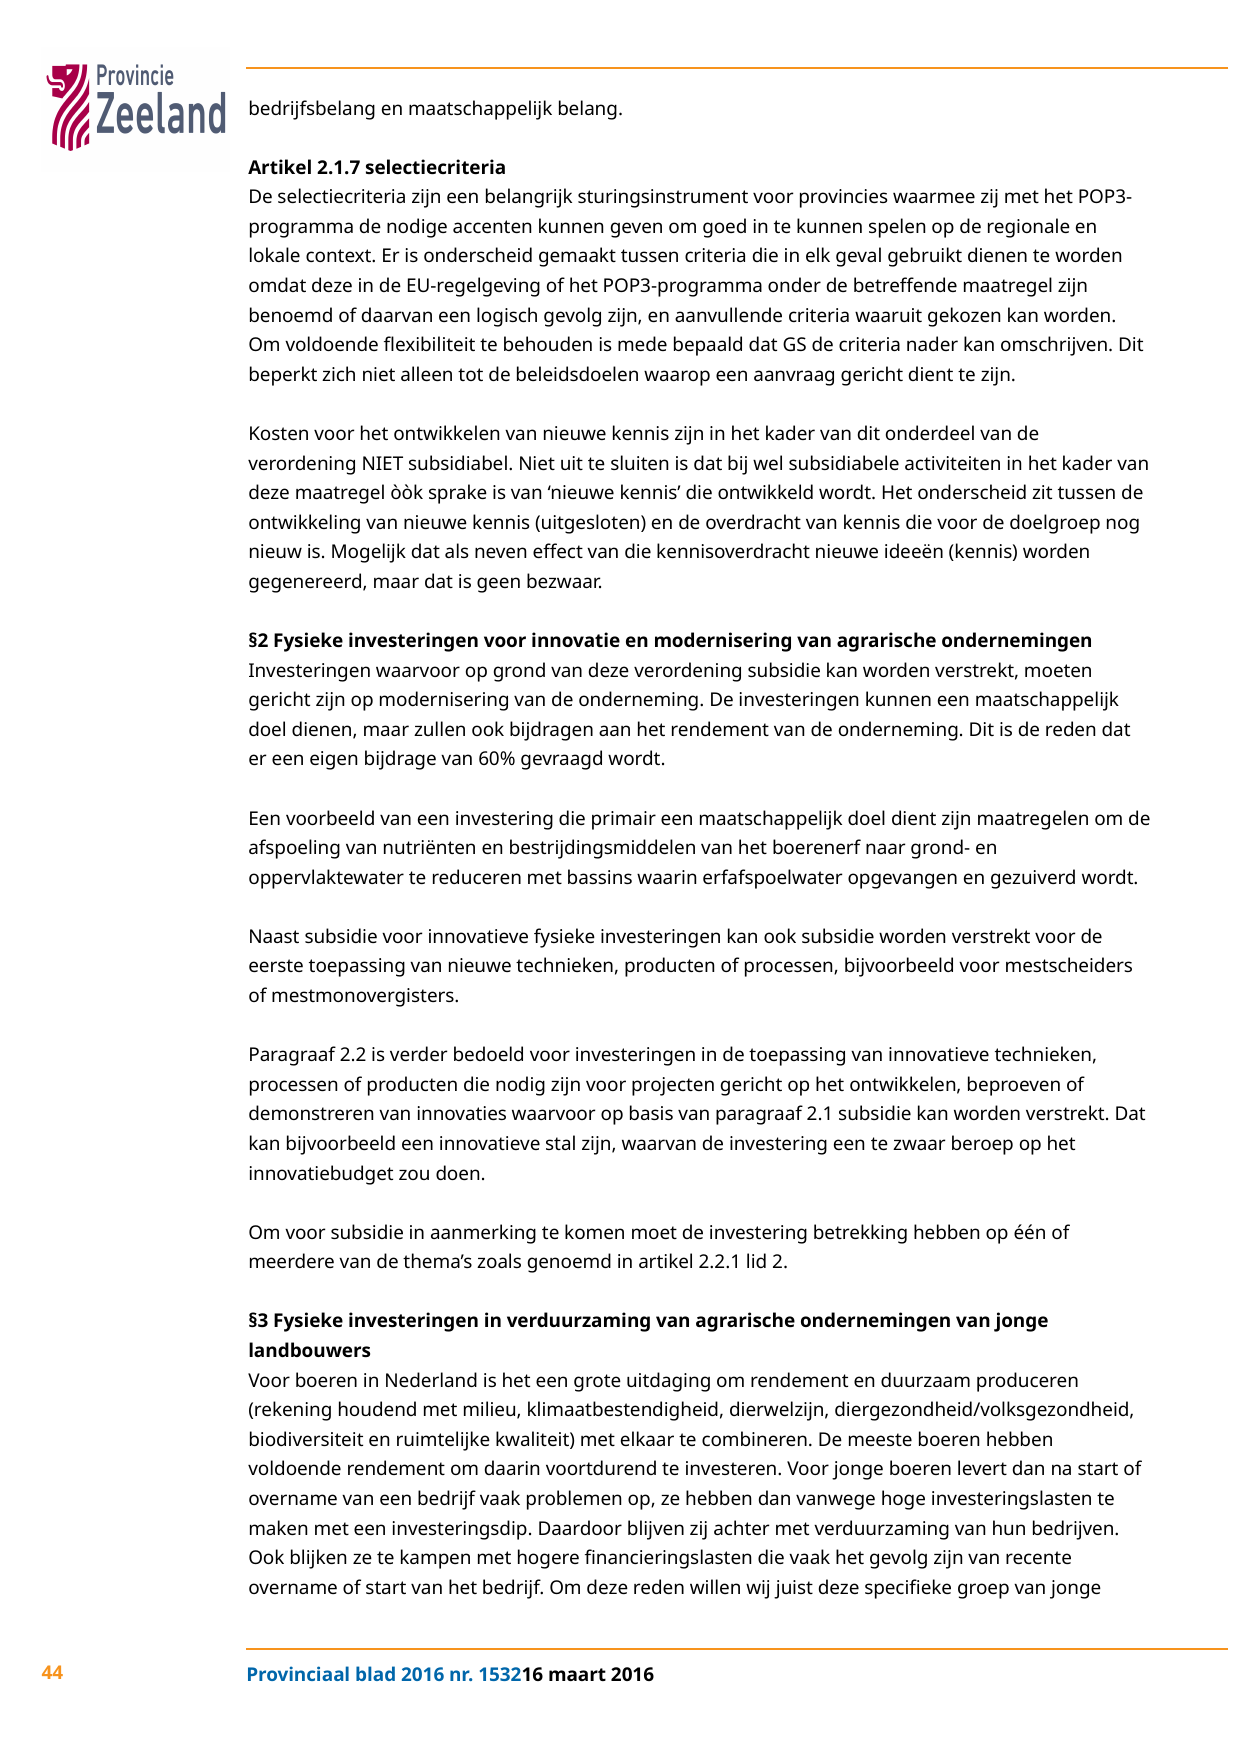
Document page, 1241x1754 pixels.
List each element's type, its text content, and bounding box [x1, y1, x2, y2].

text Paragraaf 2.2 is verder bedoeld voor investeringen in de toepassing van innovatieve technieken, processen of producten die nodig zijn voor projecten gericht op het ontwikkelen, beproeven of demonstreren van innovaties waarvoor op basis van paragraaf 2.1 subsidie kan worden verstrekt. Dat kan bijvoorbeeld een innovatieve stal zijn, waarvan de investering een te zwaar beroep op het innovatiebudget zou doen. [248, 1041, 1152, 1186]
text Voor boeren in Nederland is het een grote uitdaging om rendement en duurzaam produceren (rekening houdend met milieu, klimaatbestendigheid, dierwelzijn, diergezondheid/volksgezondheid, biodiversiteit en ruimtelijke kwaliteit) met elkaar te combineren. De meeste boeren hebben voldoende rendement om daarin voortdurend te investeren. Voor jonge boeren levert dan na start of overname van een bedrijf vaak problemen op, ze hebben dan vanwege hoge investeringslasten te maken met een investeringsdip. Daardoor blijven zij achter met verduurzaming van hun bedrijven. Ook blijken ze te kampen met hogere financieringslasten die vaak het gevolg zijn van recente overname of start van het bedrijf. Om deze reden willen wij juist deze specifieke groep van jonge [248, 1367, 1152, 1600]
text Naast subsidie voor innovatieve fysieke investeringen kan ook subsidie worden verstrekt voor de eerste toepassing van nieuwe technieken, producten of processen, bijvoorbeeld voor mestscheiders of mestmonovergisters. [248, 923, 1152, 1008]
picture [41, 47, 231, 172]
text Investeringen waarvoor op grond van deze verordening subsidie kan worden verstrekt, moeten gericht zijn op modernisering van de onderneming. De investeringen kunnen een maatschappelijk doel dienen, maar zullen ook bijdragen aan het rendement van de onderneming. Dit is de reden dat er een eigen bijdrage van 60% gevraagd wordt. [248, 657, 1152, 771]
text Een voorbeeld van een investering die primair een maatschappelijk doel dient zijn maatregelen om de afspoeling van nutriënten en bestrijdingsmiddelen van het boerenerf naar grond- en oppervlaktewater te reduceren met bassins waarin erfafspoelwater opgevangen en gezuiverd wordt. [248, 805, 1152, 890]
text De selectiecriteria zijn een belangrijk sturingsinstrument voor provincies waarmee zij met het POP3-programma de nodige accenten kunnen geven om goed in te kunnen spelen op de regionale en lokale context. Er is onderscheid gemaakt tussen criteria die in elk geval gebruikt dienen te worden omdat deze in de EU-regelgeving of het POP3-programma onder de betreffende maatregel zijn benoemd of daarvan een logisch gevolg zijn, en aanvullende criteria waaruit gekozen kan worden. Om voldoende flexibiliteit te behouden is mede bepaald dat GS de criteria nader kan omschrijven. Dit beperkt zich niet alleen tot de beleidsdoelen waarop een aanvraag gericht dient te zijn. [248, 183, 1152, 387]
text bedrijfsbelang en maatschappelijk belang. [248, 95, 1152, 121]
text §2 Fysieke investeringen voor innovatie en modernisering van agrarische ondernemingen [248, 627, 1152, 653]
text §3 Fysieke investeringen in verduurzaming van agrarische ondernemingen van jonge landbouwers [248, 1308, 1152, 1363]
text Kosten voor het ontwikkelen van nieuwe kennis zijn in het kader van dit onderdeel van de verordening NIET subsidiabel. Niet uit te sluiten is dat bij wel subsidiabele activiteiten in het kader van deze maatregel òòk sprake is van ‘nieuwe kennis’ die ontwikkeld wordt. Het onderscheid zit tussen de ontwikkeling van nieuwe kennis (uitgesloten) en de overdracht van kennis die voor de doelgroep nog nieuw is. Mogelijk dat als neven effect van die kennisoverdracht nieuwe ideeën (kennis) worden gegenereerd, maar dat is geen bezwaar. [248, 420, 1152, 594]
text Artikel 2.1.7 selectiecriteria [248, 154, 1152, 180]
text Om voor subsidie in aanmerking te komen moet de investering betrekking hebben op één of meerdere van de thema’s zoals genoemd in artikel 2.2.1 lid 2. [248, 1219, 1152, 1274]
